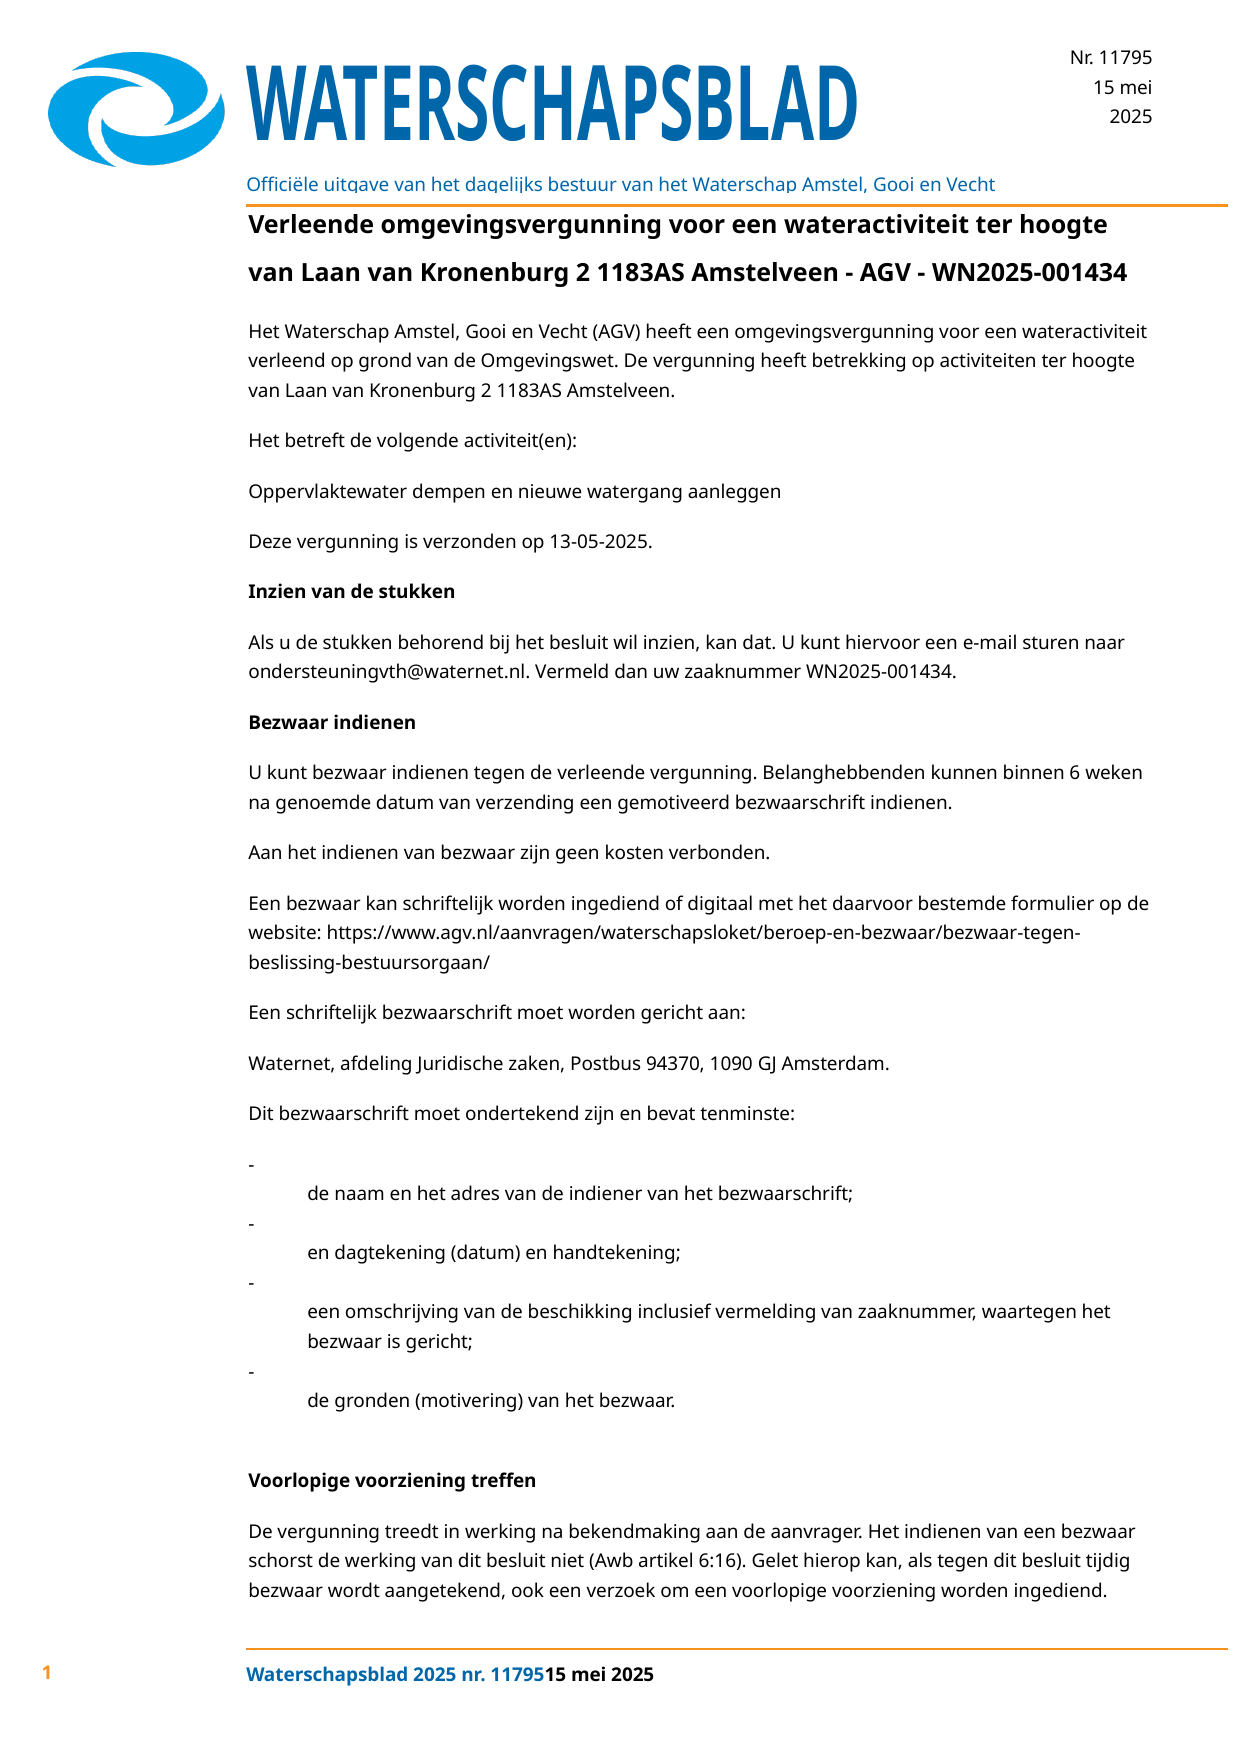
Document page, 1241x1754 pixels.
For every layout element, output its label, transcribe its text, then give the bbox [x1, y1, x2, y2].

list de gronden (motivering) van het bezwaar. [248, 1387, 1152, 1413]
text Oppervlaktewater dempen en nieuwe watergang aanleggen [248, 478, 1152, 504]
text Een bezwaar kan schriftelijk worden ingediend of digitaal met het daarvoor bestemde formulier op de website: https://www.agv.nl/aanvragen/waterschapsloket/beroep-en-bezwaar/bezwaar-tegen-beslissing-bestuursorgaan/ [248, 890, 1152, 975]
text Voorlopige voorziening treffen [248, 1467, 1152, 1493]
text Het Waterschap Amstel, Gooi en Vecht (AGV) heeft een omgevingsvergunning voor een wateractiviteit verleend op grond van de Omgevingswet. De vergunning heeft betrekking op activiteiten ter hoogte van Laan van Kronenburg 2 1183AS Amstelveen. [248, 318, 1152, 403]
text Een schriftelijk bezwaarschrift moet worden gericht aan: [248, 999, 1152, 1025]
text Deze vergunning is verzonden op 13-05-2025. [248, 528, 1152, 554]
list en dagtekening (datum) en handtekening; [248, 1239, 1152, 1265]
text Als u de stukken behorend bij het besluit wil inzien, kan dat. U kunt hiervoor een e-mail sturen naar ondersteuningvth@waternet.nl. Vermeld dan uw zaaknummer WN2025-001434. [248, 629, 1152, 684]
text Inzien van de stukken [248, 579, 1152, 604]
text Dit bezwaarschrift moet ondertekend zijn en bevat tenminste: [248, 1100, 1152, 1126]
picture [41, 47, 231, 172]
text U kunt bezwaar indienen tegen de verleende vergunning. Belanghebbenden kunnen binnen 6 weken na genoemde datum van verzending een gemotiveerd bezwaarschrift indienen. [248, 759, 1152, 815]
list de naam en het adres van de indiener van het bezwaarschrift; [248, 1180, 1152, 1206]
text Verleende omgevingsvergunning voor een wateractiviteit ter hoogte van Laan van Kronenburg 2 1183AS Amstelveen - AGV - WN2025-001434 [248, 207, 1152, 288]
text Het betreft de volgende activiteit(en): [248, 427, 1152, 453]
list een omschrijving van de beschikking inclusief vermelding van zaaknummer, waartegen het bezwaar is gericht; [248, 1299, 1152, 1354]
text Bezwaar indienen [248, 709, 1152, 735]
text Waternet, afdeling Juridische zaken, Postbus 94370, 1090 GJ Amsterdam. [248, 1050, 1152, 1076]
text Aan het indienen van bezwaar zijn geen kosten verbonden. [248, 839, 1152, 865]
text De vergunning treedt in werking na bekendmaking aan de aanvrager. Het indienen van een bezwaar schorst de werking van dit besluit niet (Awb artikel 6:16). Gelet hierop kan, als tegen dit besluit tijdig bezwaar wordt aangetekend, ook een verzoek om een voorlopige voorziening worden ingediend. [248, 1518, 1152, 1603]
